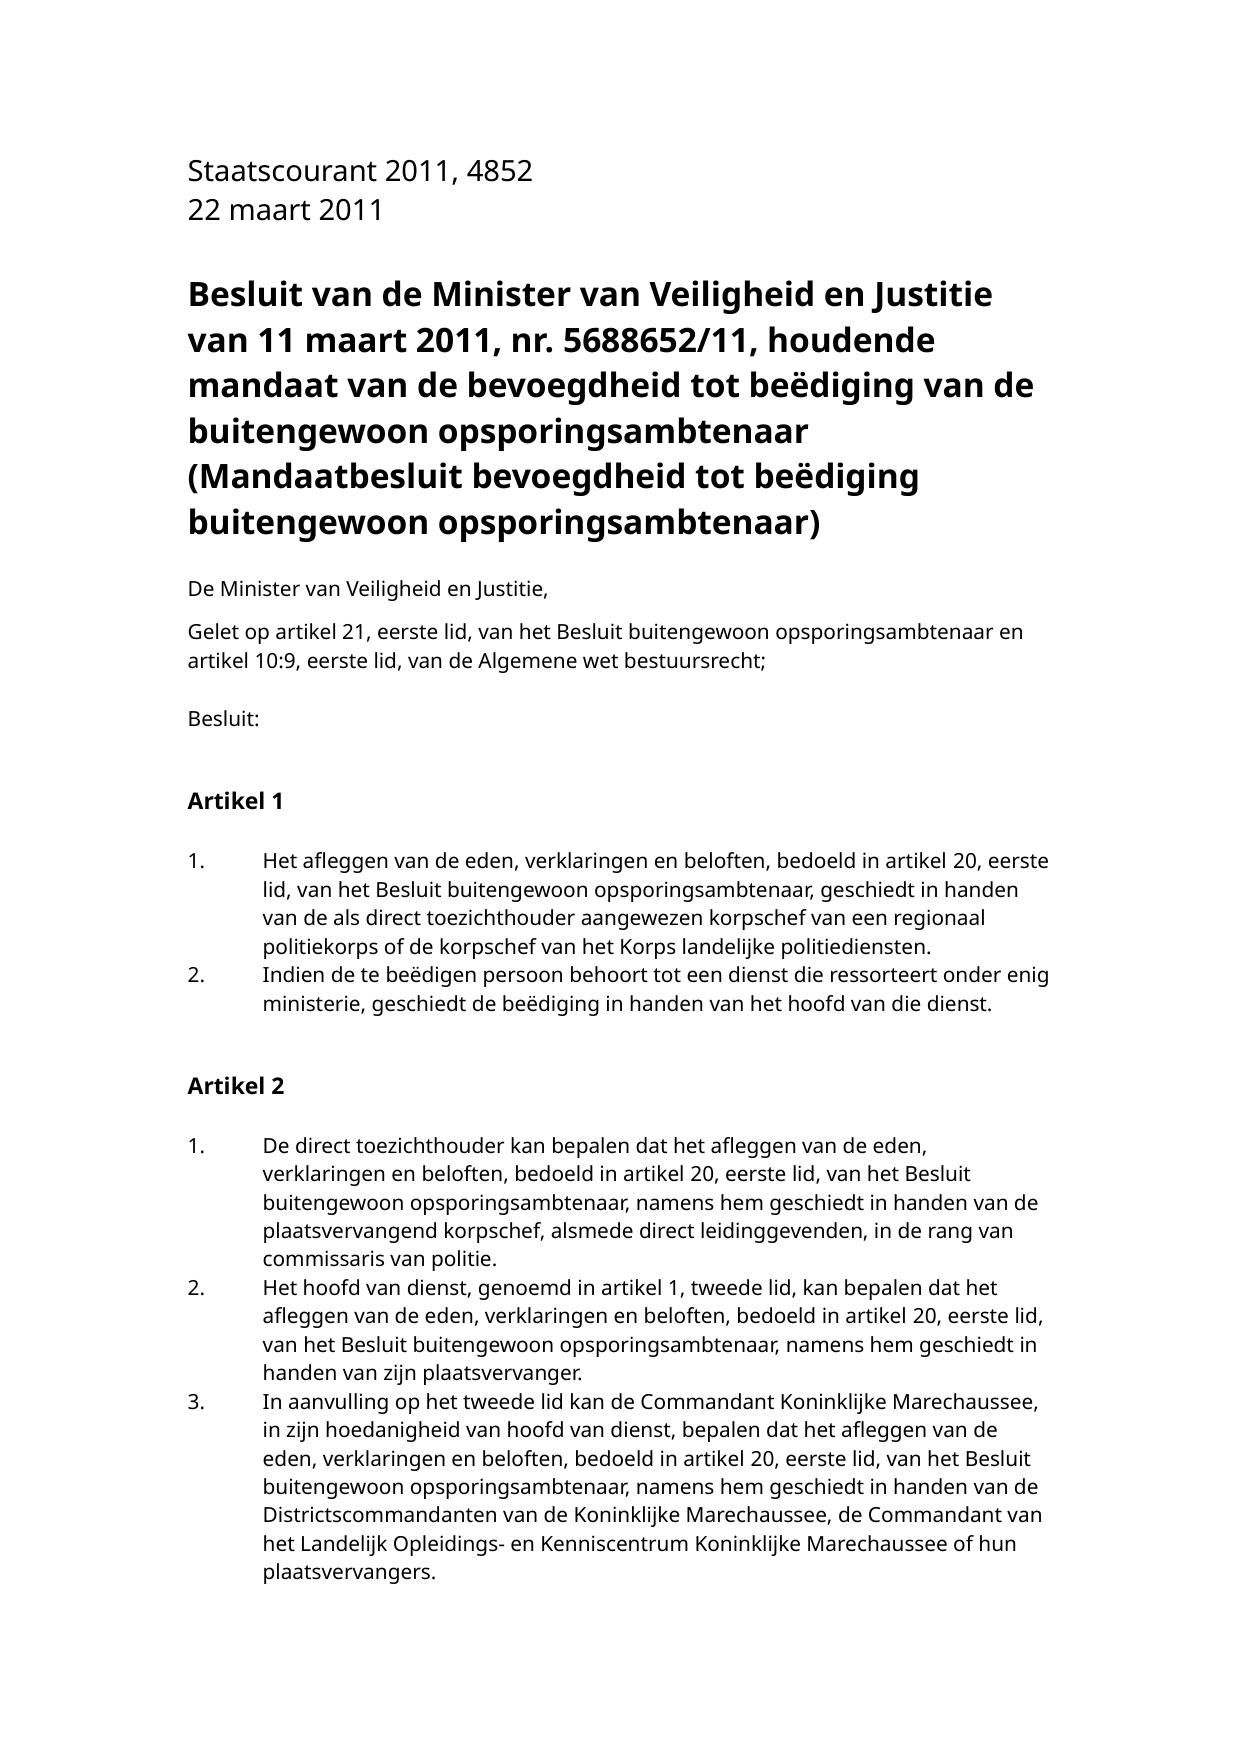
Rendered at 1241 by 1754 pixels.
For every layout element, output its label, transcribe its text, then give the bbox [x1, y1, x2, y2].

list Het hoofd van dienst, genoemd in artikel 1, tweede lid, kan bepalen dat het afleggen van de eden, verklaringen en beloften, bedoeld in artikel 20, eerste lid, van het Besluit buitengewoon opsporingsambtenaar, namens hem geschiedt in handen van zijn plaatsvervanger. [187, 1273, 1053, 1387]
list De direct toezichthouder kan bepalen dat het afleggen van de eden, verklaringen en beloften, bedoeld in artikel 20, eerste lid, van het Besluit buitengewoon opsporingsambtenaar, namens hem geschiedt in handen van de plaatsvervangend korpschef, alsmede direct leidinggevenden, in de rang van commissaris van politie. [187, 1131, 1053, 1273]
text 22 maart 2011 [187, 190, 1053, 229]
text Besluit: [187, 704, 1053, 733]
list In aanvulling op het tweede lid kan de Commandant Koninklijke Marechaussee, in zijn hoedanigheid van hoofd van dienst, bepalen dat het afleggen van de eden, verklaringen en beloften, bedoeld in artikel 20, eerste lid, van het Besluit buitengewoon opsporingsambtenaar, namens hem geschiedt in handen van de Districtscommandanten van de Koninklijke Marechaussee, de Commandant van het Landelijk Opleidings- en Kenniscentrum Koninklijke Marechaussee of hun plaatsvervangers. [187, 1387, 1053, 1586]
list Het afleggen van de eden, verklaringen en beloften, bedoeld in artikel 20, eerste lid, van het Besluit buitengewoon opsporingsambtenaar, geschiedt in handen van de als direct toezichthouder aangewezen korpschef van een regionaal politiekorps of de korpschef van het Korps landelijke politiediensten. [187, 846, 1053, 960]
subtitle Artikel 1 [187, 785, 1053, 816]
list Indien de te beëdigen persoon behoort tot een dienst die ressorteert onder enig ministerie, geschiedt de beëdiging in handen van het hoofd van die dienst. [187, 960, 1053, 1017]
subtitle Besluit van de Minister van Veiligheid en Justitie van 11 maart 2011, nr. 5688652/11, houdende mandaat van de bevoegdheid tot beëdiging van de buitengewoon opsporingsambtenaar (Mandaatbesluit bevoegdheid tot beëdiging buitengewoon opsporingsambtenaar) [187, 271, 1053, 544]
text Staatscourant 2011, 4852 [187, 150, 1053, 190]
text Gelet op artikel 21, eerste lid, van het Besluit buitengewoon opsporingsambtenaar en artikel 10:9, eerste lid, van de Algemene wet bestuursrecht; [187, 617, 1053, 674]
text De Minister van Veiligheid en Justitie, [187, 574, 1053, 602]
subtitle Artikel 2 [187, 1069, 1053, 1101]
